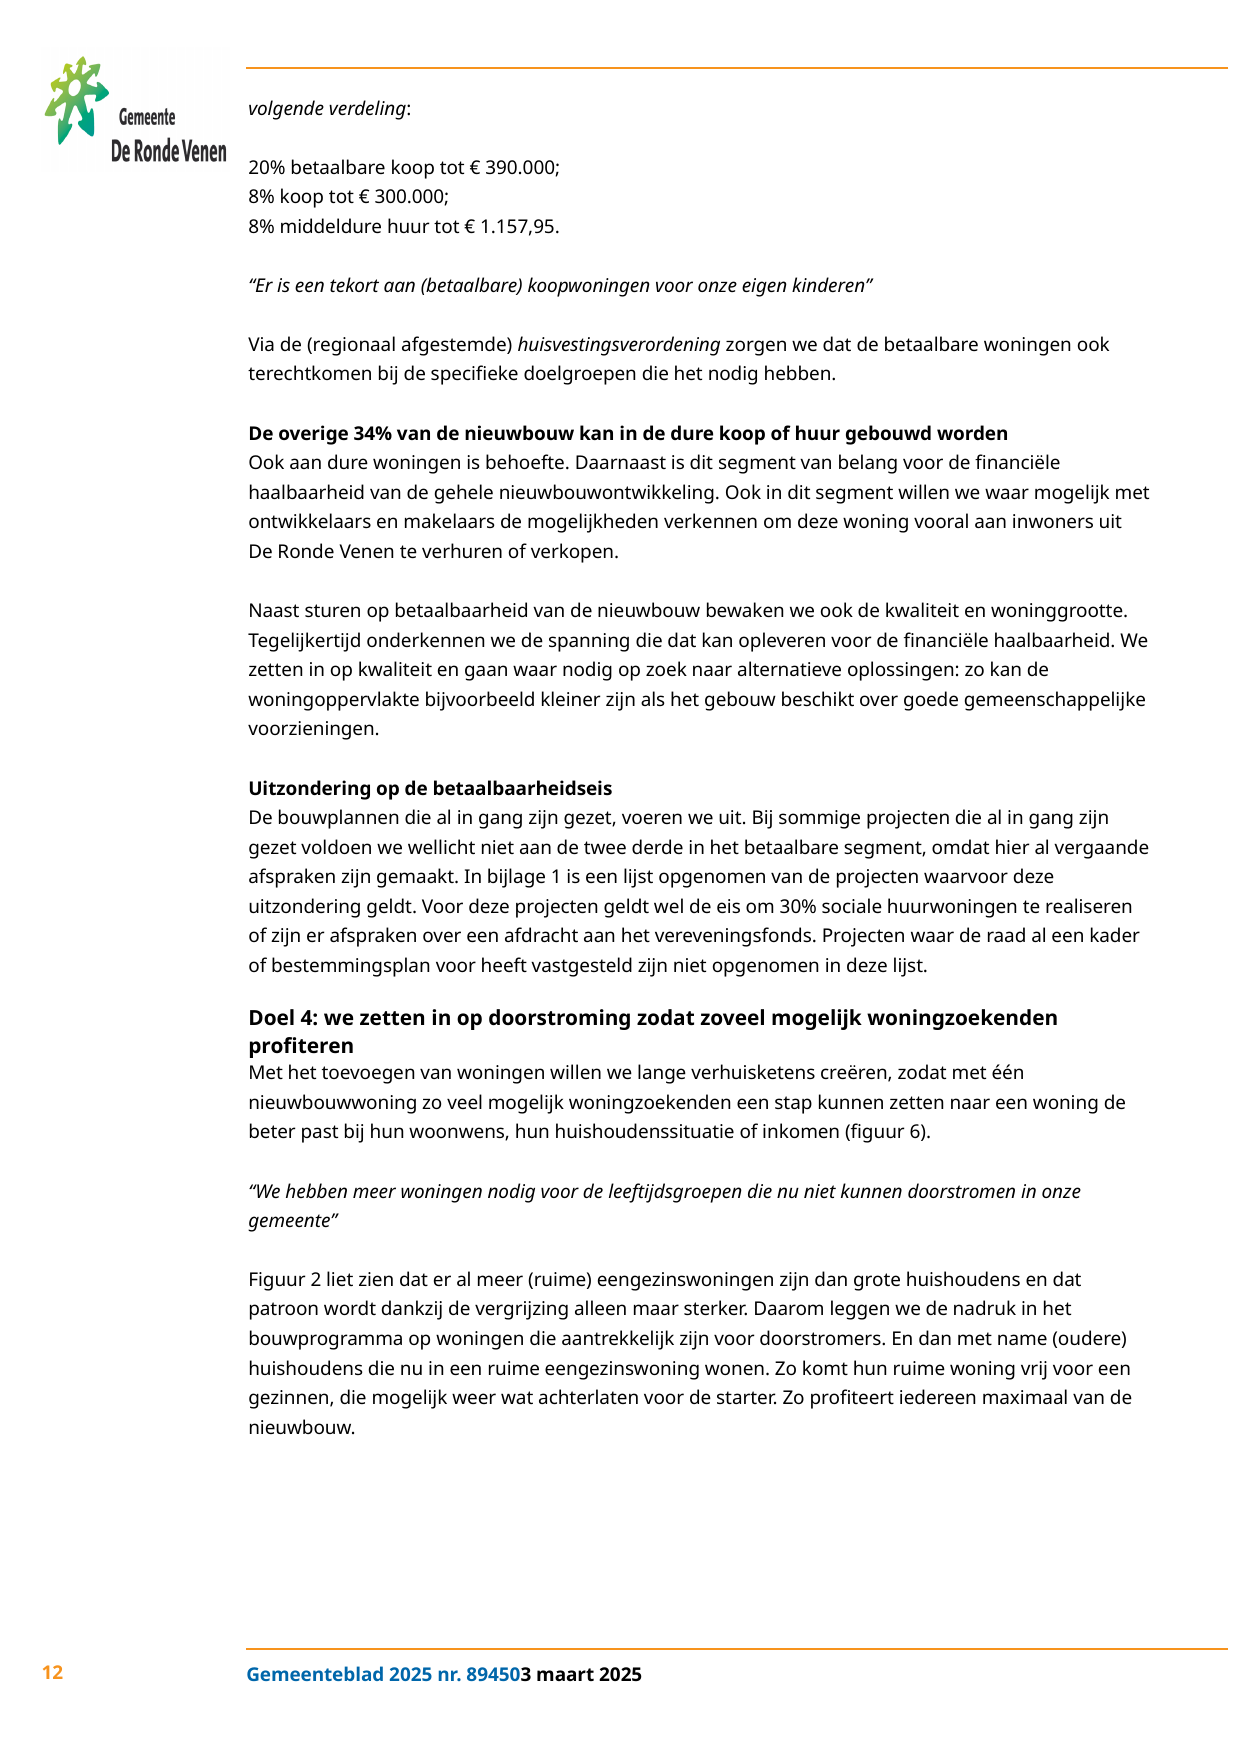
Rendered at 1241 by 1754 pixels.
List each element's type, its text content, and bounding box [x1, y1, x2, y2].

text Uitzondering op de betaalbaarheidseis [248, 775, 1152, 800]
text 8% koop tot € 300.000; [248, 183, 1152, 209]
picture [41, 47, 231, 172]
text Ook aan dure woningen is behoefte. Daarnaast is dit segment van belang voor de financiële haalbaarheid van de gehele nieuwbouwontwikkeling. Ook in dit segment willen we waar mogelijk met ontwikkelaars en makelaars de mogelijkheden verkennen om deze woning vooral aan inwoners uit De Ronde Venen te verhuren of verkopen. [248, 449, 1152, 564]
text Met het toevoegen van woningen willen we lange verhuisketens creëren, zodat met één nieuwbouwwoning zo veel mogelijk woningzoekenden een stap kunnen zetten naar een woning de beter past bij hun woonwens, hun huishoudenssituatie of inkomen (figuur 6). [248, 1059, 1152, 1144]
table_header “Er is een tekort aan (betaalbare) koopwoningen voor onze eigen kinderen” [248, 273, 1152, 298]
text Figuur 2 liet zien dat er al meer (ruime) eengezinswoningen zijn dan grote huishoudens en dat patroon wordt dankzij de vergrijzing alleen maar sterker. Daarom leggen we de nadruk in het bouwprogramma op woningen die aantrekkelijk zijn voor doorstromers. En dan met name (oudere) huishoudens die nu in een ruime eengezinswoning wonen. Zo komt hun ruime woning vrij voor een gezinnen, die mogelijk weer wat achterlaten voor de starter. Zo profiteert iedereen maximaal van de nieuwbouw. [248, 1266, 1152, 1440]
text De bouwplannen die al in gang zijn gezet, voeren we uit. Bij sommige projecten die al in gang zijn gezet voldoen we wellicht niet aan de twee derde in het betaalbare segment, omdat hier al vergaande afspraken zijn gemaakt. In bijlage 1 is een lijst opgenomen van de projecten waarvoor deze uitzondering geldt. Voor deze projecten geldt wel de eis om 30% sociale huurwoningen te realiseren of zijn er afspraken over een afdracht aan het vereveningsfonds. Projecten waar de raad al een kader of bestemmingsplan voor heeft vastgesteld zijn niet opgenomen in deze lijst. [248, 804, 1152, 978]
text Via de (regionaal afgestemde) huisvestingsverordening zorgen we dat de betaalbare woningen ook terechtkomen bij de specifieke doelgroepen die het nodig hebben. [248, 331, 1152, 386]
text 8% middeldure huur tot € 1.157,95. [248, 213, 1152, 239]
table_header “We hebben meer woningen nodig voor de leeftijdsgroepen die nu niet kunnen doorstromen in onze gemeente” [248, 1178, 1152, 1233]
text volgende verdeling: [248, 95, 1152, 121]
text De overige 34% van de nieuwbouw kan in de dure koop of huur gebouwd worden [248, 420, 1152, 445]
text 20% betaalbare koop tot € 390.000; [248, 154, 1152, 180]
text Doel 4: we zetten in op doorstroming zodat zoveel mogelijk woningzoekenden profiteren [248, 1003, 1152, 1059]
text Naast sturen op betaalbaarheid van de nieuwbouw bewaken we ook de kwaliteit en woninggrootte. Tegelijkertijd onderkennen we de spanning die dat kan opleveren voor de financiële haalbaarheid. We zetten in op kwaliteit en gaan waar nodig op zoek naar alternatieve oplossingen: zo kan de woningoppervlakte bijvoorbeeld kleiner zijn als het gebouw beschikt over goede gemeenschappelijke voorzieningen. [248, 597, 1152, 741]
